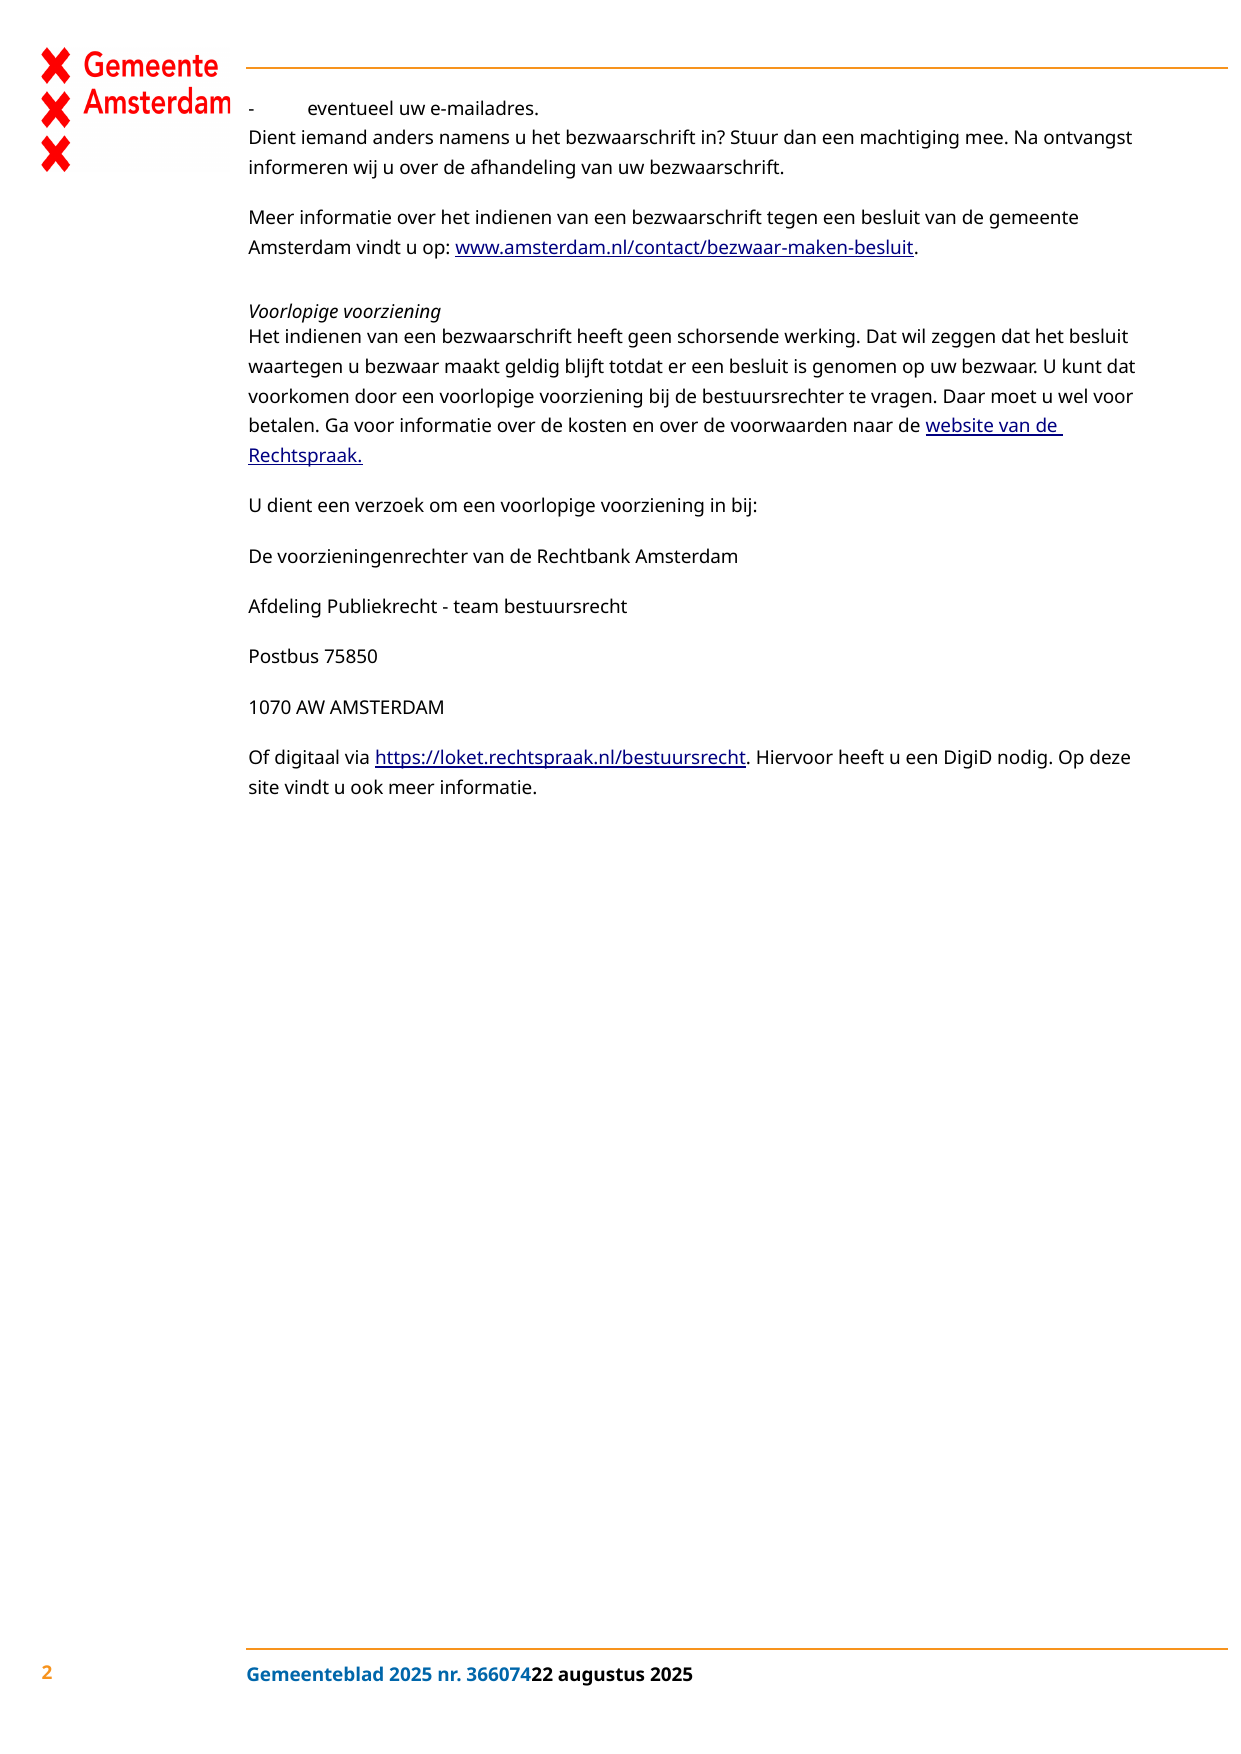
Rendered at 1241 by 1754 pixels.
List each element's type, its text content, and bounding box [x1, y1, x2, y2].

text De voorzieningenrechter van de Rechtbank Amsterdam [248, 543, 1152, 568]
text Afdeling Publiekrecht - team bestuursrecht [248, 593, 1152, 619]
text Meer informatie over het indienen van een bezwaarschrift tegen een besluit van de gemeente Amsterdam vindt u op: www.amsterdam.nl/contact/bezwaar-maken-besluit. [248, 204, 1152, 260]
text Of digitaal via https://loket.rechtspraak.nl/bestuursrecht. Hiervoor heeft u een DigiD nodig. Op deze site vindt u ook meer informatie. [248, 744, 1152, 800]
text 1070 AW AMSTERDAM [248, 694, 1152, 720]
text Het indienen van een bezwaarschrift heeft geen schorsende werking. Dat wil zeggen dat het besluit waartegen u bezwaar maakt geldig blijft totdat er een besluit is genomen op uw bezwaar. U kunt dat voorkomen door een voorlopige voorziening bij de bestuursrechter te vragen. Daar moet u wel voor betalen. Ga voor informatie over de kosten en over de voorwaarden naar de website van de Rechtspraak. [248, 324, 1152, 468]
text Voorlopige voorziening [248, 298, 1152, 324]
list eventueel uw e-mailadres. [248, 95, 1152, 121]
picture [41, 47, 231, 172]
text Dient iemand anders namens u het bezwaarschrift in? Stuur dan een machtiging mee. Na ontvangst informeren wij u over de afhandeling van uw bezwaarschrift. [248, 124, 1152, 180]
text Postbus 75850 [248, 644, 1152, 669]
text U dient een verzoek om een voorlopige voorziening in bij: [248, 492, 1152, 518]
